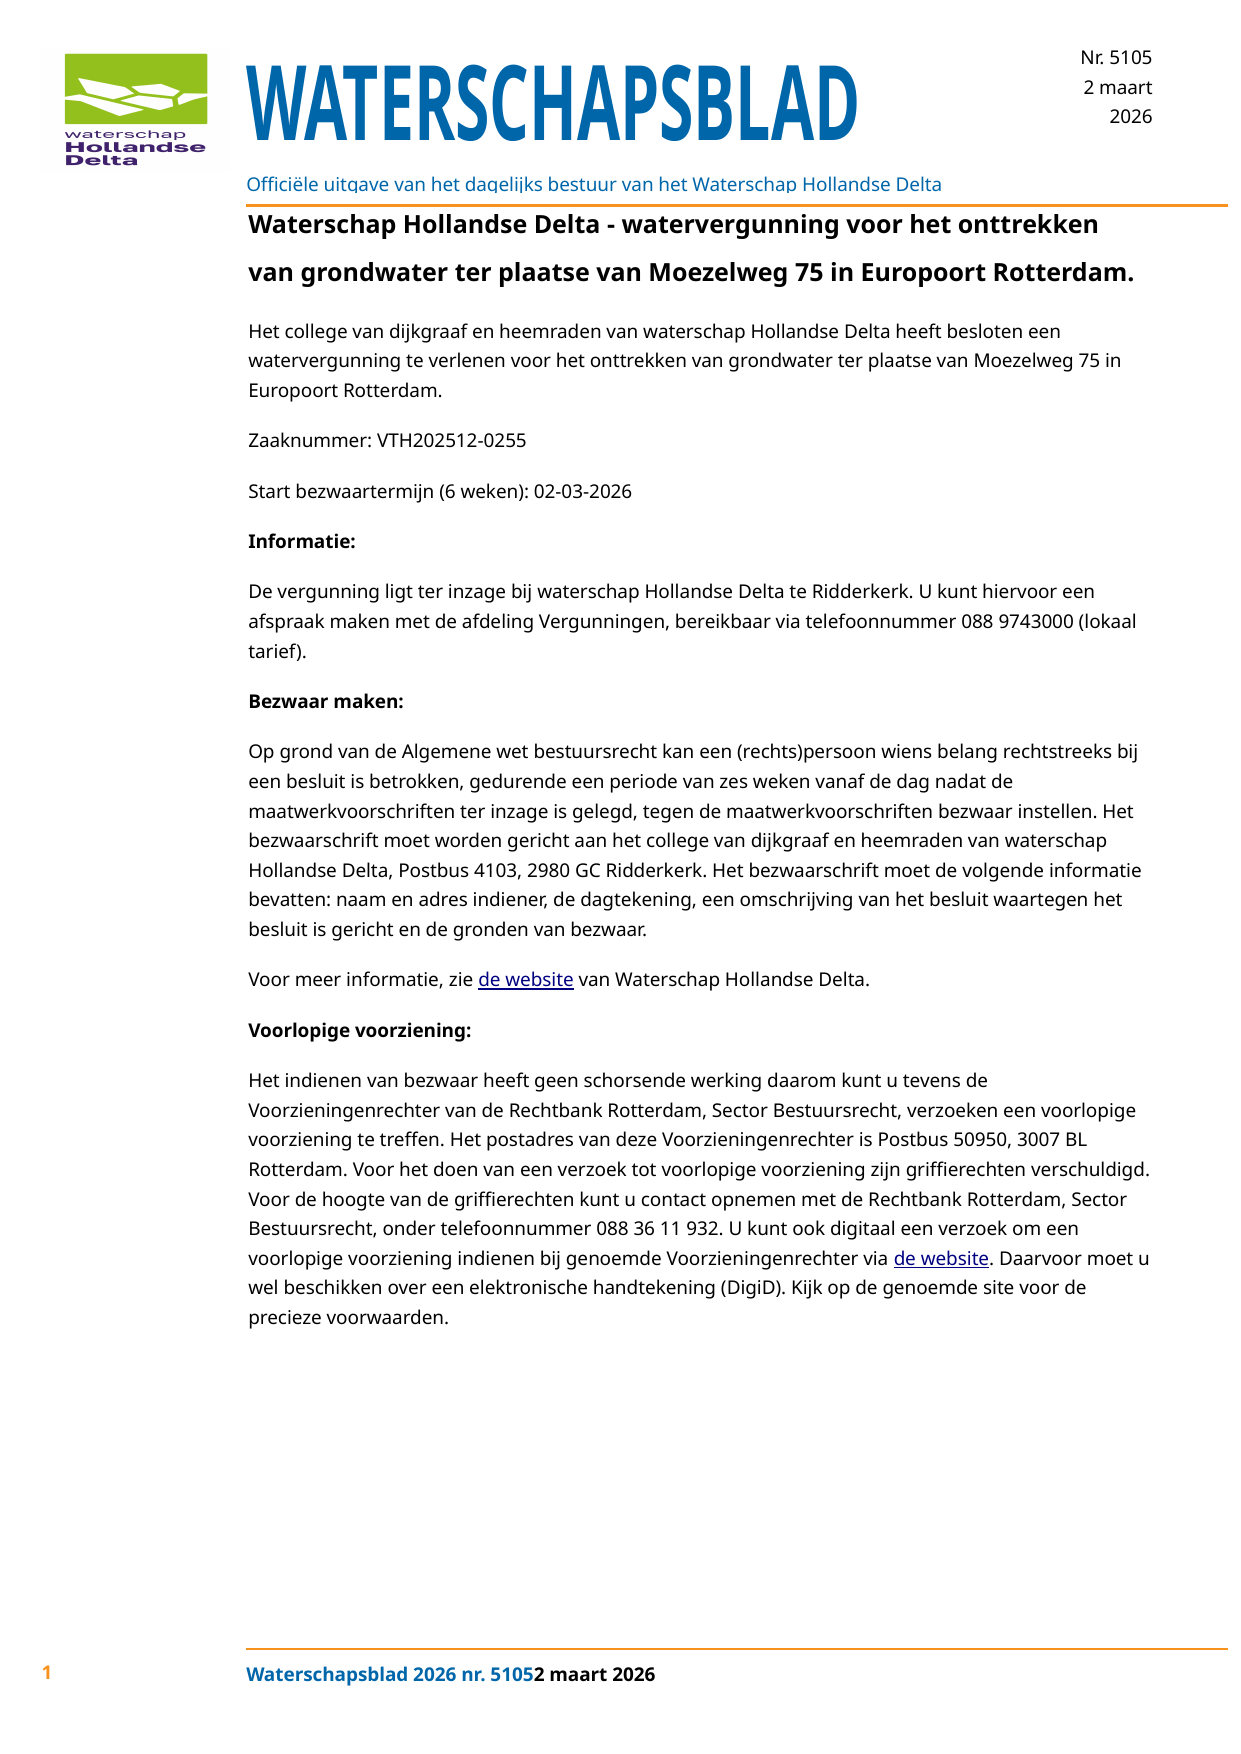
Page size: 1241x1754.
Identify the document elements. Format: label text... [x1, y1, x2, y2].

text Voor meer informatie, zie de website van Waterschap Hollandse Delta. [248, 967, 1152, 992]
text De vergunning ligt ter inzage bij waterschap Hollandse Delta te Ridderkerk. U kunt hiervoor een afspraak maken met de afdeling Vergunningen, bereikbaar via telefoonnummer 088 9743000 (lokaal tarief). [248, 579, 1152, 664]
text Bezwaar maken: [248, 688, 1152, 714]
picture [41, 47, 231, 172]
text Waterschap Hollandse Delta - watervergunning voor het onttrekken van grondwater ter plaatse van Moezelweg 75 in Europoort Rotterdam. [248, 207, 1152, 288]
text Voorlopige voorziening: [248, 1017, 1152, 1043]
text Het indienen van bezwaar heeft geen schorsende werking daarom kunt u tevens de Voorzieningenrechter van de Rechtbank Rotterdam, Sector Bestuursrecht, verzoeken een voorlopige voorziening te treffen. Het postadres van deze Voorzieningenrechter is Postbus 50950, 3007 BL Rotterdam. Voor het doen van een verzoek tot voorlopige voorziening zijn griffierechten verschuldigd. Voor de hoogte van de griffierechten kunt u contact opnemen met de Rechtbank Rotterdam, Sector Bestuursrecht, onder telefoonnummer 088 36 11 932. U kunt ook digitaal een verzoek om een voorlopige voorziening indienen bij genoemde Voorzieningenrechter via de website. Daarvoor moet u wel beschikken over een elektronische handtekening (DigiD). Kijk op de genoemde site voor de precieze voorwaarden. [248, 1067, 1152, 1330]
text Het college van dijkgraaf en heemraden van waterschap Hollandse Delta heeft besloten een watervergunning te verlenen voor het onttrekken van grondwater ter plaatse van Moezelweg 75 in Europoort Rotterdam. [248, 318, 1152, 403]
text Op grond van de Algemene wet bestuursrecht kan een (rechts)persoon wiens belang rechtstreeks bij een besluit is betrokken, gedurende een periode van zes weken vanaf de dag nadat de maatwerkvoorschriften ter inzage is gelegd, tegen de maatwerkvoorschriften bezwaar instellen. Het bezwaarschrift moet worden gericht aan het college van dijkgraaf en heemraden van waterschap Hollandse Delta, Postbus 4103, 2980 GC Ridderkerk. Het bezwaarschrift moet de volgende informatie bevatten: naam en adres indiener, de dagtekening, een omschrijving van het besluit waartegen het besluit is gericht en de gronden van bezwaar. [248, 739, 1152, 942]
text Zaaknummer: VTH202512-0255 [248, 427, 1152, 453]
text Informatie: [248, 528, 1152, 554]
text Start bezwaartermijn (6 weken): 02-03-2026 [248, 478, 1152, 504]
